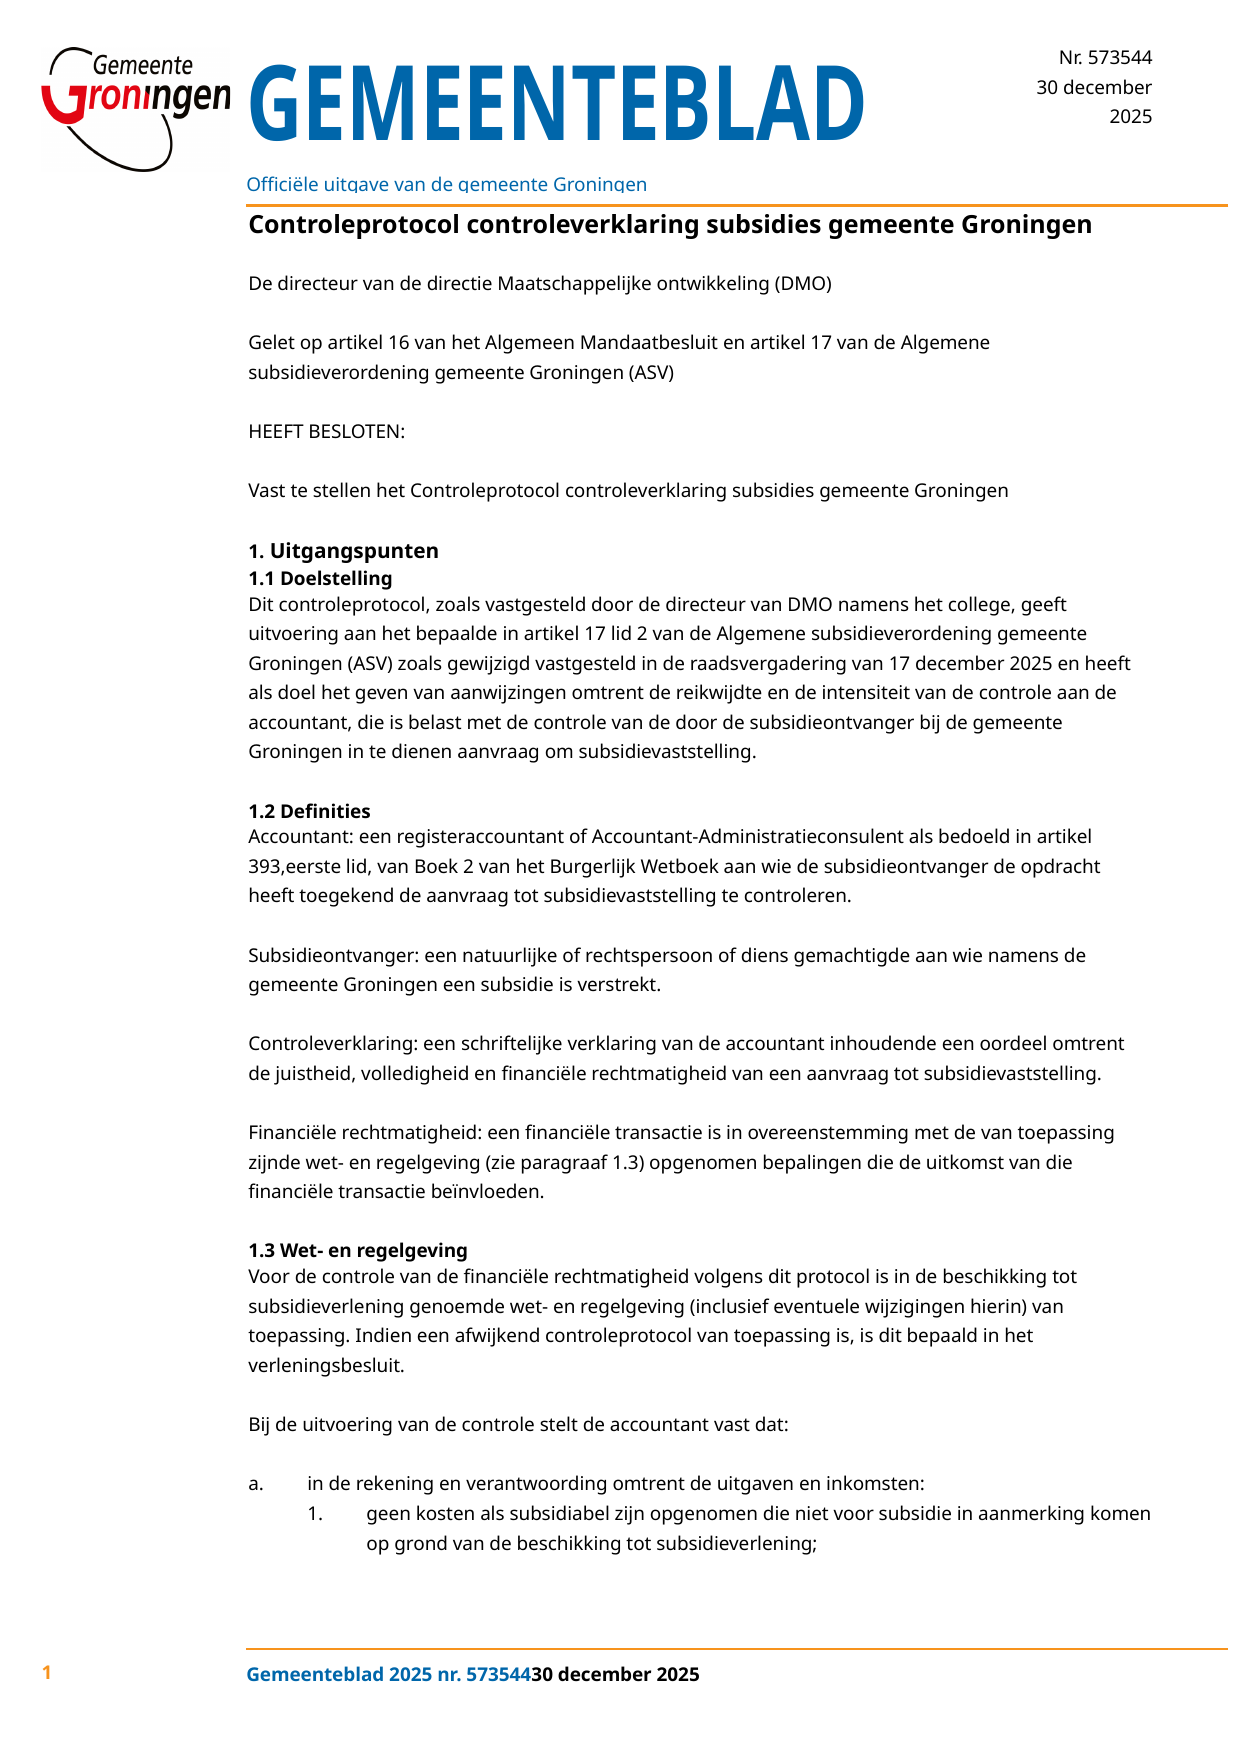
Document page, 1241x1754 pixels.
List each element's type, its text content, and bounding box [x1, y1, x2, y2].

list geen kosten als subsidiabel zijn opgenomen die niet voor subsidie in aanmerking komen op grond van de beschikking tot subsidieverlening; [307, 1500, 1152, 1555]
text Bij de uitvoering van de controle stelt de accountant vast dat: [248, 1411, 1152, 1437]
text Controleverklaring: een schriftelijke verklaring van de accountant inhoudende een oordeel omtrent de juistheid, volledigheid en financiële rechtmatigheid van een aanvraag tot subsidievaststelling. [248, 1031, 1152, 1086]
text Accountant: een registeraccountant of Accountant-Administratieconsulent als bedoeld in artikel 393,eerste lid, van Boek 2 van het Burgerlijk Wetboek aan wie de subsidieontvanger de opdracht heeft toegekend de aanvraag tot subsidievaststelling te controleren. [248, 823, 1152, 908]
text Voor de controle van de financiële rechtmatigheid volgens dit protocol is in de beschikking tot subsidieverlening genoemde wet- en regelgeving (inclusief eventuele wijzigingen hierin) van toepassing. Indien een afwijkend controleprotocol van toepassing is, is dit bepaald in het verleningsbesluit. [248, 1263, 1152, 1378]
list in de rekening en verantwoording omtrent de uitgaven en inkomsten: [248, 1471, 1152, 1496]
text 1.1 Doelstelling [248, 565, 1152, 591]
text 1. Uitgangspunten [248, 537, 1152, 565]
text De directeur van de directie Maatschappelijke ontwikkeling (DMO) [248, 270, 1152, 296]
text Controleprotocol controleverklaring subsidies gemeente Groningen [248, 207, 1152, 241]
text Financiële rechtmatigheid: een financiële transactie is in overeenstemming met de van toepassing zijnde wet- en regelgeving (zie paragraaf 1.3) opgenomen bepalingen die de uitkomst van die financiële transactie beïnvloeden. [248, 1119, 1152, 1204]
text Subsidieontvanger: een natuurlijke of rechtspersoon of diens gemachtigde aan wie namens de gemeente Groningen een subsidie is verstrekt. [248, 942, 1152, 997]
text Gelet op artikel 16 van het Algemeen Mandaatbesluit en artikel 17 van de Algemene subsidieverordening gemeente Groningen (ASV) [248, 329, 1152, 385]
text Dit controleprotocol, zoals vastgesteld door de directeur van DMO namens het college, geeft uitvoering aan het bepaalde in artikel 17 lid 2 van de Algemene subsidieverordening gemeente Groningen (ASV) zoals gewijzigd vastgesteld in de raadsvergadering van 17 december 2025 en heeft als doel het geven van aanwijzingen omtrent de reikwijdte en de intensiteit van de controle aan de accountant, die is belast met de controle van de door de subsidieontvanger bij de gemeente Groningen in te dienen aanvraag om subsidievaststelling. [248, 591, 1152, 764]
text HEEFT BESLOTEN: [248, 418, 1152, 444]
text Vast te stellen het Controleprotocol controleverklaring subsidies gemeente Groningen [248, 477, 1152, 503]
picture [41, 47, 231, 172]
text 1.3 Wet- en regelgeving [248, 1238, 1152, 1263]
text 1.2 Definities [248, 798, 1152, 823]
